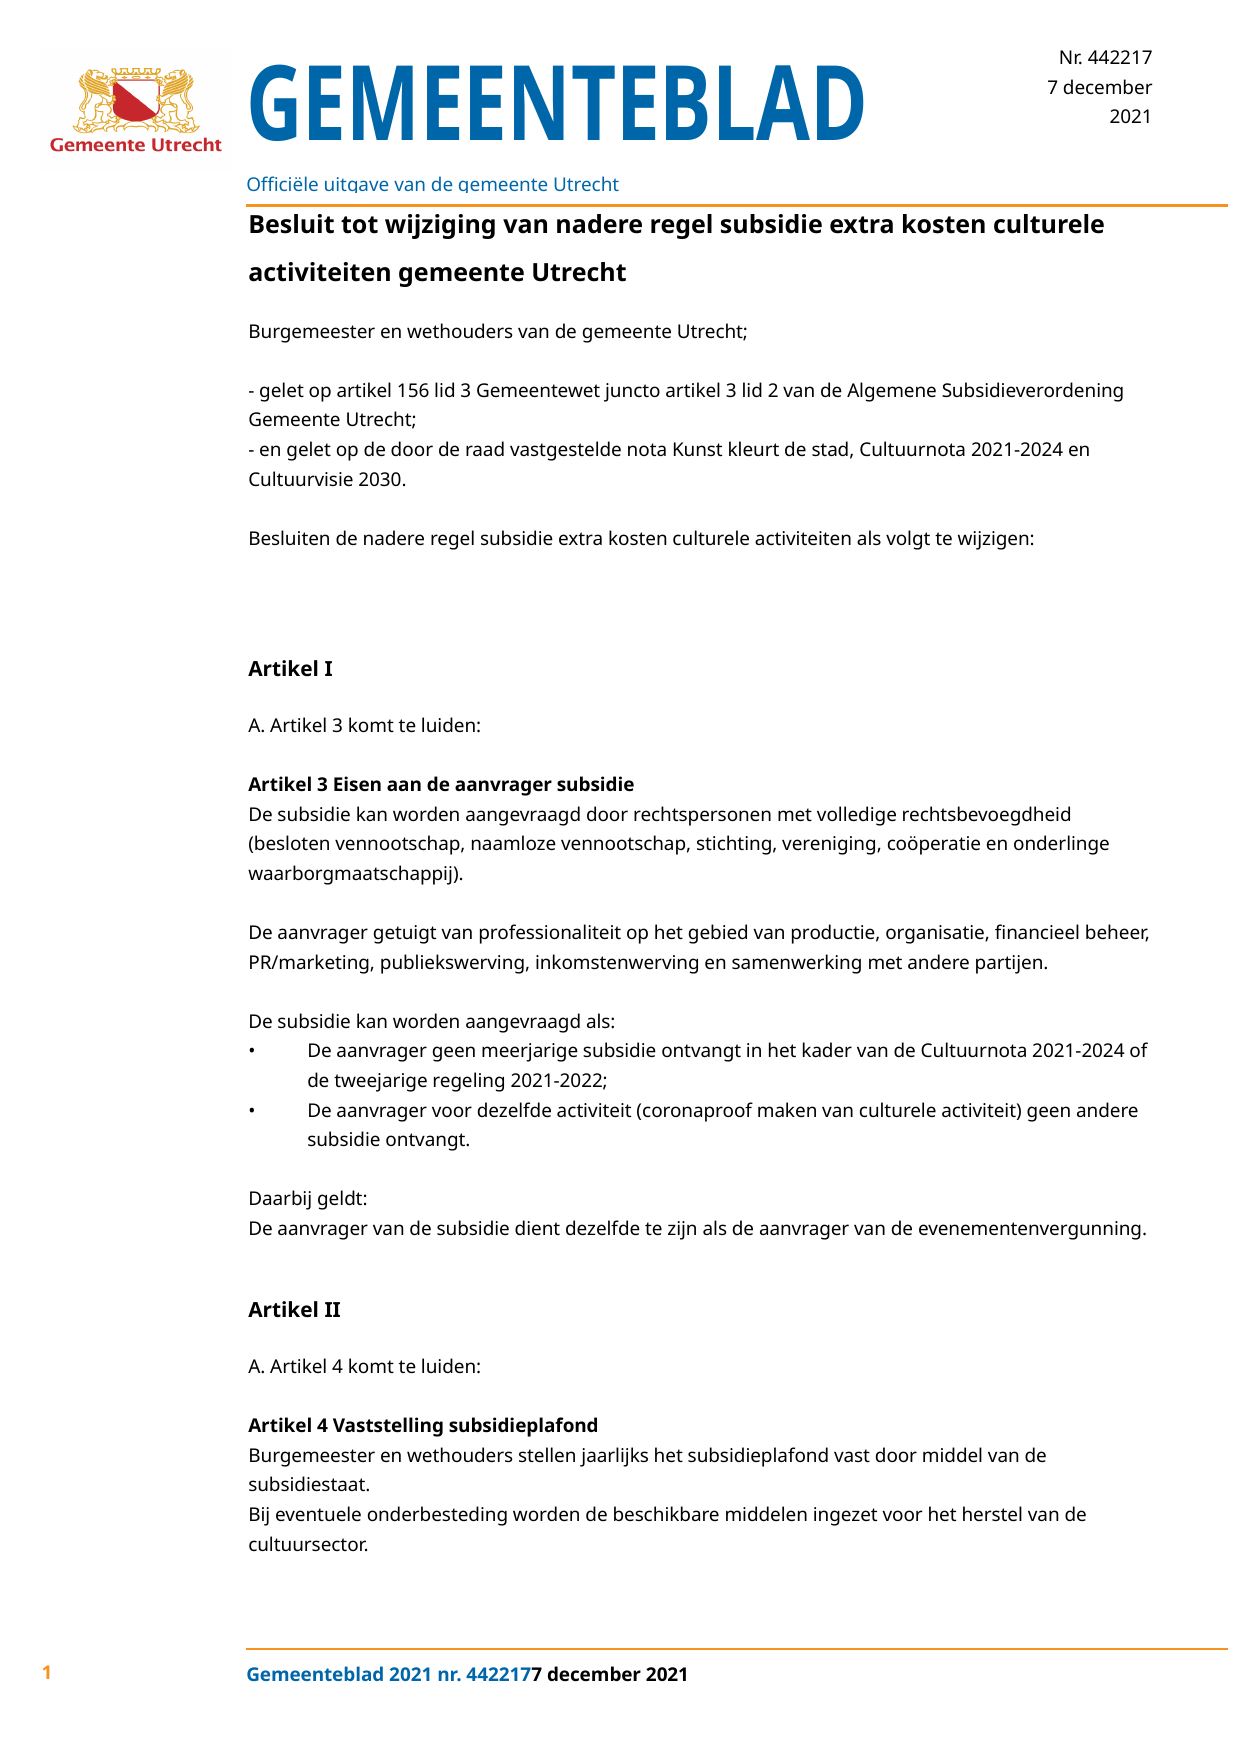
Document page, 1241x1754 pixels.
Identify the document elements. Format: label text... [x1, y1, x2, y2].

text A. Artikel 3 komt te luiden: [248, 712, 1152, 738]
text De subsidie kan worden aangevraagd door rechtspersonen met volledige rechtsbevoegdheid (besloten vennootschap, naamloze vennootschap, stichting, vereniging, coöperatie en onderlinge waarborgmaatschappij). [248, 801, 1152, 886]
text De subsidie kan worden aangevraagd als: [248, 1008, 1152, 1034]
text Artikel 3 Eisen aan de aanvrager subsidie [248, 771, 1152, 797]
text Besluit tot wijziging van nadere regel subsidie extra kosten culturele activiteiten gemeente Utrecht [248, 207, 1152, 288]
text De aanvrager van de subsidie dient dezelfde te zijn als de aanvrager van de evenementenvergunning. [248, 1215, 1152, 1241]
text A. Artikel 4 komt te luiden: [248, 1353, 1152, 1379]
text Bij eventuele onderbesteding worden de beschikbare middelen ingezet voor het herstel van de cultuursector. [248, 1501, 1152, 1556]
text Daarbij geldt: [248, 1186, 1152, 1211]
text Artikel 4 Vaststelling subsidieplafond [248, 1412, 1152, 1438]
text - en gelet op de door de raad vastgestelde nota Kunst kleurt de stad, Cultuurnota 2021-2024 en Cultuurvisie 2030. [248, 436, 1152, 492]
text De aanvrager getuigt van professionaliteit op het gebied van productie, organisatie, financieel beheer, PR/marketing, publiekswerving, inkomstenwerving en samenwerking met andere partijen. [248, 919, 1152, 975]
text - gelet op artikel 156 lid 3 Gemeentewet juncto artikel 3 lid 2 van de Algemene Subsidieverordening Gemeente Utrecht; [248, 377, 1152, 432]
list De aanvrager voor dezelfde activiteit (coronaproof maken van culturele activiteit) geen andere subsidie ontvangt. [248, 1097, 1152, 1152]
list De aanvrager geen meerjarige subsidie ontvangt in het kader van de Cultuurnota 2021-2024 of de tweejarige regeling 2021-2022; [248, 1038, 1152, 1093]
text Burgemeester en wethouders stellen jaarlijks het subsidieplafond vast door middel van de subsidiestaat. [248, 1442, 1152, 1497]
text Besluiten de nadere regel subsidie extra kosten culturele activiteiten als volgt te wijzigen: [248, 525, 1152, 551]
text Burgemeester en wethouders van de gemeente Utrecht; [248, 318, 1152, 344]
picture [41, 47, 231, 172]
text Artikel I [248, 654, 1152, 683]
text Artikel II [248, 1295, 1152, 1324]
